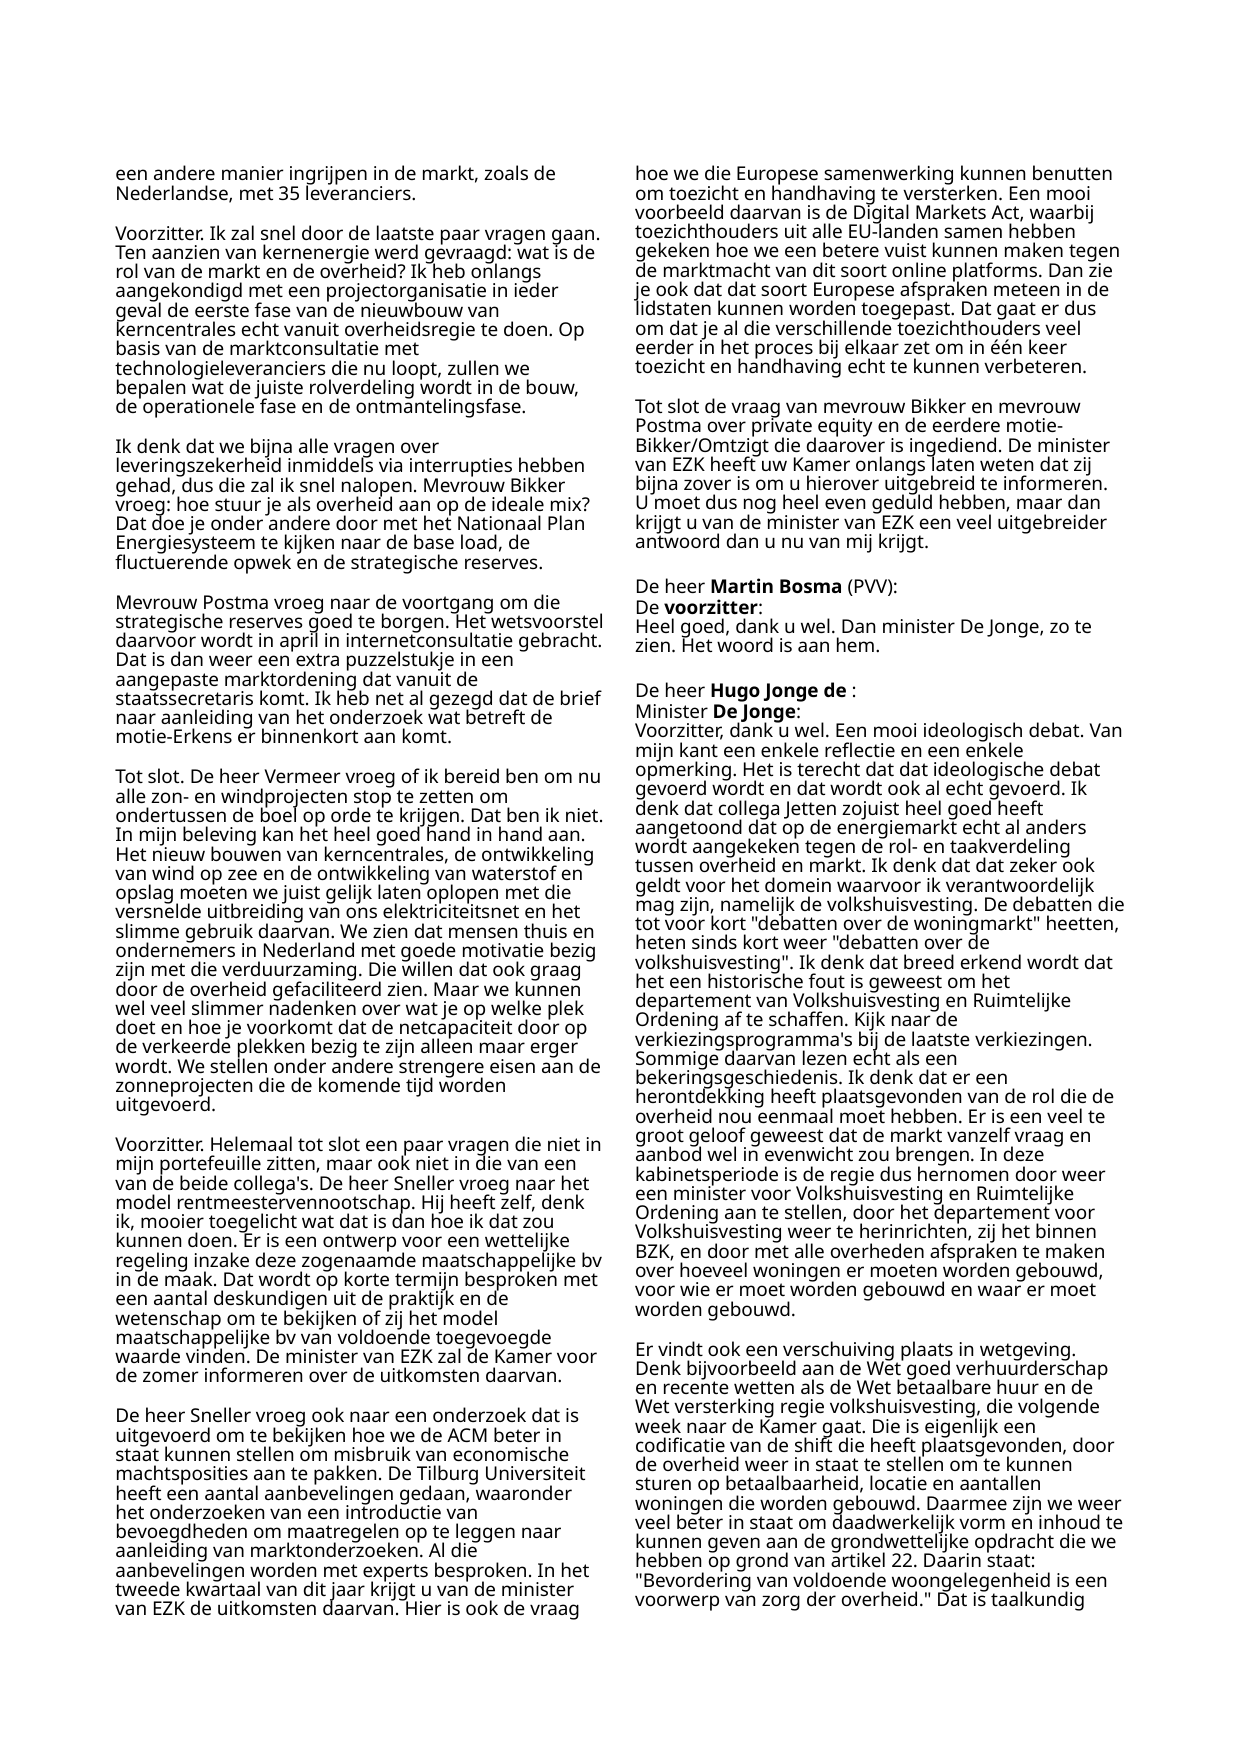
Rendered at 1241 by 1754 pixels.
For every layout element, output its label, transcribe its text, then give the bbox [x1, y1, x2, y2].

text De voorzitter: [635, 599, 1125, 618]
text Tot slot. De heer Vermeer vroeg of ik bereid ben om nu alle zon- en windprojecten stop te zetten om ondertussen de boel op orde te krijgen. Dat ben ik niet. In mijn beleving kan het heel goed hand in hand aan. Het nieuw bouwen van kerncentrales, de ontwikkeling van wind op zee en de ontwikkeling van waterstof en opslag moeten we juist gelijk laten oplopen met die versnelde uitbreiding van ons elektriciteitsnet en het slimme gebruik daarvan. We zien dat mensen thuis en ondernemers in Nederland met goede motivatie bezig zijn met die verduurzaming. Die willen dat ook graag door de overheid gefaciliteerd zien. Maar we kunnen wel veel slimmer nadenken over wat je op welke plek doet en hoe je voorkomt dat de netcapaciteit door op de verkeerde plekken bezig te zijn alleen maar erger wordt. We stellen onder andere strengere eisen aan de zonneprojecten die de komende tijd worden uitgevoerd. [115, 768, 605, 1115]
text De heer Hugo Jonge de : [635, 677, 1125, 703]
text Er vindt ook een verschuiving plaats in wetgeving. Denk bijvoorbeeld aan de Wet goed verhuurderschap en recente wetten als de Wet betaalbare huur en de Wet versterking regie volkshuisvesting, die volgende week naar de Kamer gaat. Die is eigenlijk een codificatie van de shift die heeft plaatsgevonden, door de overheid weer in staat te stellen om te kunnen sturen op betaalbaarheid, locatie en aantallen woningen die worden gebouwd. Daarmee zijn we weer veel beter in staat om daadwerkelijk vorm en inhoud te kunnen geven aan de grondwettelijke opdracht die we hebben op grond van artikel 22. Daarin staat: "Bevordering van voldoende woongelegenheid is een voorwerp van zorg der overheid." Dat is taalkundig [635, 1341, 1125, 1610]
text Voorzitter. Helemaal tot slot een paar vragen die niet in mijn portefeuille zitten, maar ook niet in die van een van de beide collega's. De heer Sneller vroeg naar het model rentmeestervennootschap. Hij heeft zelf, denk ik, mooier toegelicht wat dat is dan hoe ik dat zou kunnen doen. Er is een ontwerp voor een wettelijke regeling inzake deze zogenaamde maatschappelijke bv in de maak. Dat wordt op korte termijn besproken met een aantal deskundigen uit de praktijk en de wetenschap om te bekijken of zij het model maatschappelijke bv van voldoende toegevoegde waarde vinden. De minister van EZK zal de Kamer voor de zomer informeren over de uitkomsten daarvan. [115, 1136, 605, 1387]
text Voorzitter, dank u wel. Een mooi ideologisch debat. Van mijn kant een enkele reflectie en een enkele opmerking. Het is terecht dat dat ideologische debat gevoerd wordt en dat wordt ook al echt gevoerd. Ik denk dat collega Jetten zojuist heel goed heeft aangetoond dat op de energiemarkt echt al anders wordt aangekeken tegen de rol- en taakverdeling tussen overheid en markt. Ik denk dat dat zeker ook geldt voor het domein waarvoor ik verantwoordelijk mag zijn, namelijk de volkshuisvesting. De debatten die tot voor kort "debatten over de woningmarkt" heetten, heten sinds kort weer "debatten over de volkshuisvesting". Ik denk dat breed erkend wordt dat het een historische fout is geweest om het departement van Volkshuisvesting en Ruimtelijke Ordening af te schaffen. Kijk naar de verkiezingsprogramma's bij de laatste verkiezingen. Sommige daarvan lezen echt als een bekeringsgeschiedenis. Ik denk dat er een herontdekking heeft plaatsgevonden van de rol die de overheid nou eenmaal moet hebben. Er is een veel te groot geloof geweest dat de markt vanzelf vraag en aanbod wel in evenwicht zou brengen. In deze kabinetsperiode is de regie dus hernomen door weer een minister voor Volkshuisvesting en Ruimtelijke Ordening aan te stellen, door het departement voor Volkshuisvesting weer te herinrichten, zij het binnen BZK, en door met alle overheden afspraken te maken over hoeveel woningen er moeten worden gebouwd, voor wie er moet worden gebouwd en waar er moet worden gebouwd. [635, 722, 1125, 1320]
text hoe we die Europese samenwerking kunnen benutten om toezicht en handhaving te versterken. Een mooi voorbeeld daarvan is de Digital Markets Act, waarbij toezichthouders uit alle EU-landen samen hebben gekeken hoe we een betere vuist kunnen maken tegen de marktmacht van dit soort online platforms. Dan zie je ook dat dat soort Europese afspraken meteen in de lidstaten kunnen worden toegepast. Dat gaat er dus om dat je al die verschillende toezichthouders veel eerder in het proces bij elkaar zet om in één keer toezicht en handhaving echt te kunnen verbeteren. [635, 165, 1125, 377]
text Voorzitter. Ik zal snel door de laatste paar vragen gaan. Ten aanzien van kernenergie werd gevraagd: wat is de rol van de markt en de overheid? Ik heb onlangs aangekondigd met een projectorganisatie in ieder geval de eerste fase van de nieuwbouw van kerncentrales echt vanuit overheidsregie te doen. Op basis van de marktconsultatie met technologieleveranciers die nu loopt, zullen we bepalen wat de juiste rolverdeling wordt in de bouw, de operationele fase en de ontmantelingsfase. [115, 224, 605, 417]
text Minister De Jonge: [635, 703, 1125, 722]
text Mevrouw Postma vroeg naar de voortgang om die strategische reserves goed te borgen. Het wetsvoorstel daarvoor wordt in april in internetconsultatie gebracht. Dat is dan weer een extra puzzelstukje in een aangepaste marktordening dat vanuit de staatssecretaris komt. Ik heb net al gezegd dat de brief naar aanleiding van het onderzoek wat betreft de motie-Erkens er binnenkort aan komt. [115, 594, 605, 748]
text een andere manier ingrijpen in de markt, zoals de Nederlandse, met 35 leveranciers. [115, 165, 605, 204]
text De heer Sneller vroeg ook naar een onderzoek dat is uitgevoerd om te bekijken hoe we de ACM beter in staat kunnen stellen om misbruik van economische machtsposities aan te pakken. De Tilburg Universiteit heeft een aantal aanbevelingen gedaan, waaronder het onderzoeken van een introductie van bevoegdheden om maatregelen op te leggen naar aanleiding van marktonderzoeken. Al die aanbevelingen worden met experts besproken. In het tweede kwartaal van dit jaar krijgt u van de minister van EZK de uitkomsten daarvan. Hier is ook de vraag [115, 1407, 605, 1619]
text De heer Martin Bosma (PVV): [635, 573, 1125, 599]
text Heel goed, dank u wel. Dan minister De Jonge, zo te zien. Het woord is aan hem. [635, 618, 1125, 657]
text Ik denk dat we bijna alle vragen over leveringszekerheid inmiddels via interrupties hebben gehad, dus die zal ik snel nalopen. Mevrouw Bikker vroeg: hoe stuur je als overheid aan op de ideale mix? Dat doe je onder andere door met het Nationaal Plan Energiesysteem te kijken naar de base load, de fluctuerende opwek en de strategische reserves. [115, 438, 605, 573]
text Tot slot de vraag van mevrouw Bikker en mevrouw Postma over private equity en de eerdere motie-Bikker/Omtzigt die daarover is ingediend. De minister van EZK heeft uw Kamer onlangs laten weten dat zij bijna zover is om u hierover uitgebreid te informeren. U moet dus nog heel even geduld hebben, maar dan krijgt u van de minister van EZK een veel uitgebreider antwoord dan u nu van mij krijgt. [635, 398, 1125, 552]
